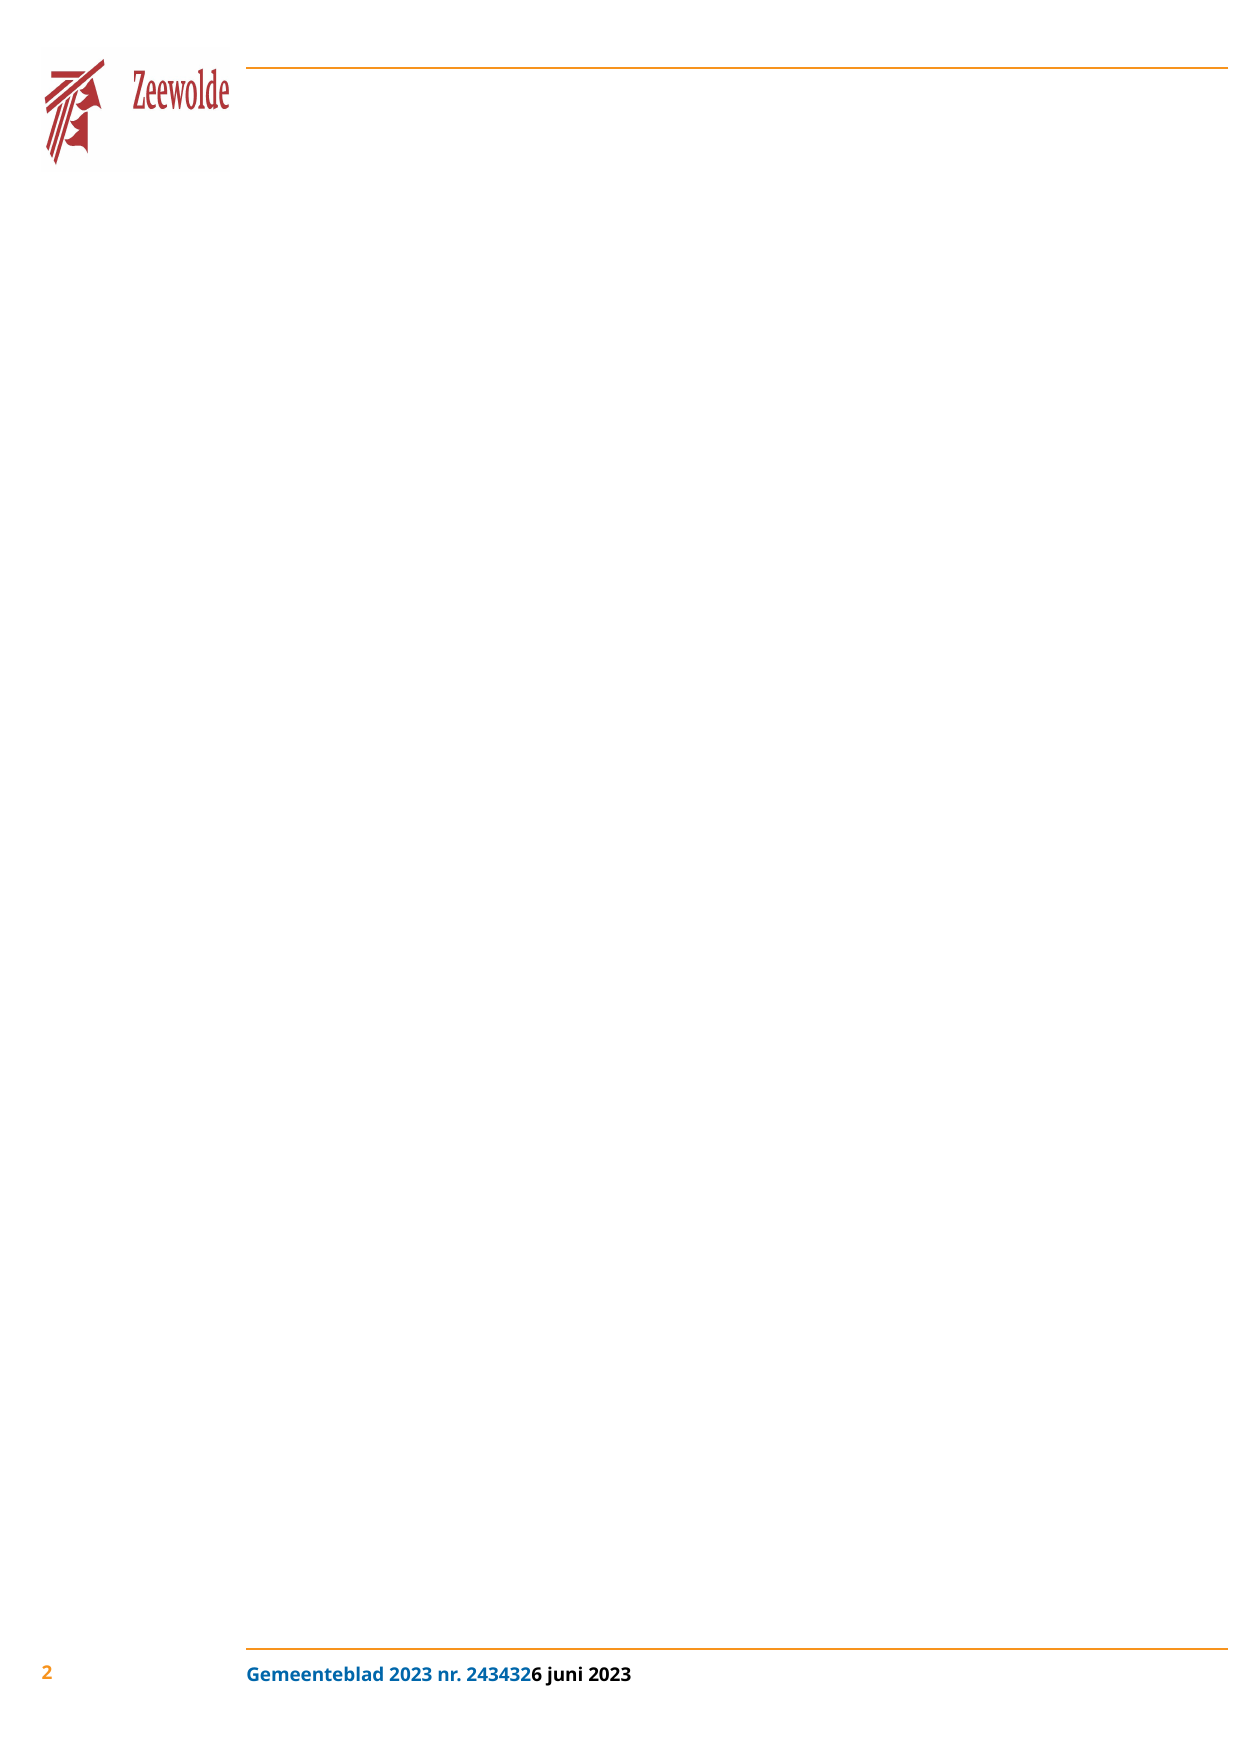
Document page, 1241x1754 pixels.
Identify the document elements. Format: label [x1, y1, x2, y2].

picture [41, 47, 231, 172]
